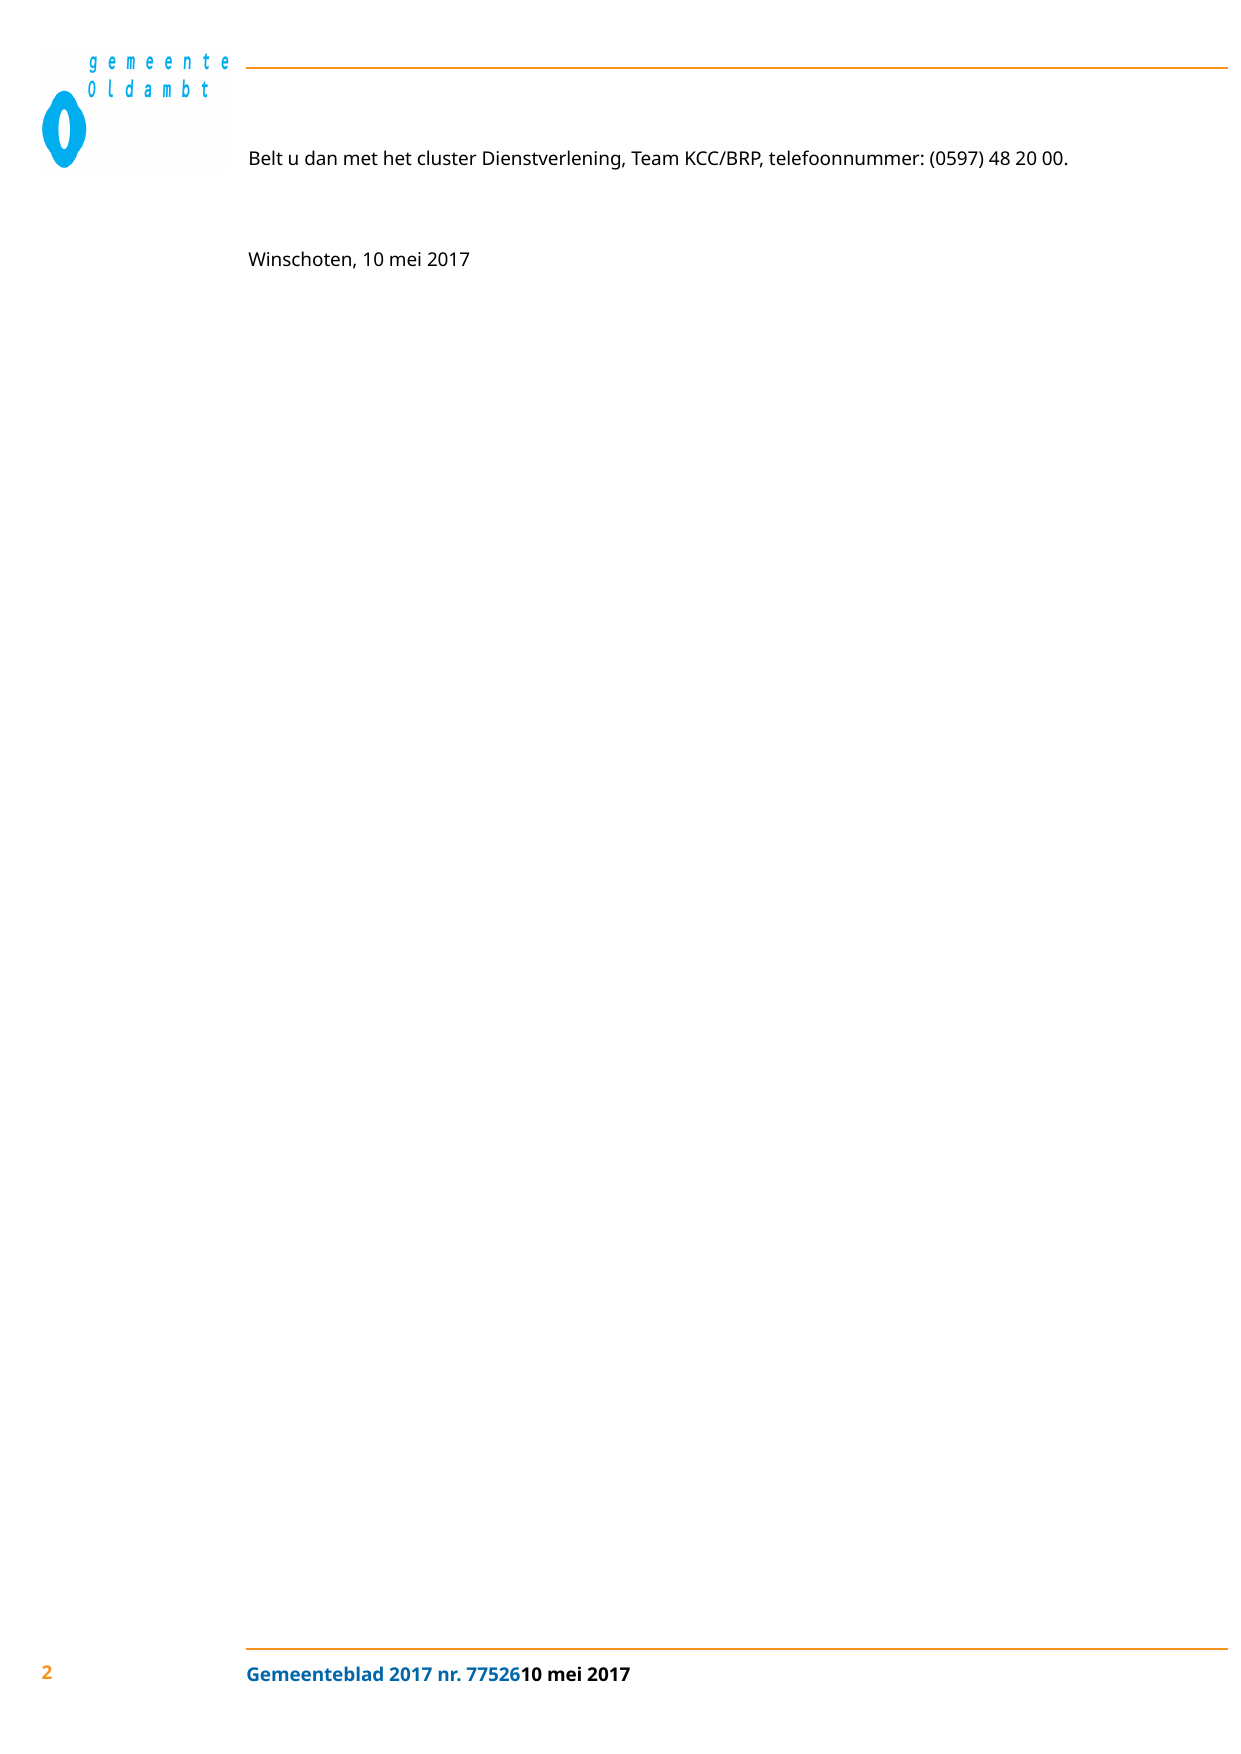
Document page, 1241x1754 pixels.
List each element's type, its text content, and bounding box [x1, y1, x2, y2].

text Belt u dan met het cluster Dienstverlening, Team KCC/BRP, telefoonnummer: (0597) 48 20 00. [248, 145, 1152, 171]
text Winschoten, 10 mei 2017 [248, 246, 1152, 272]
picture [41, 47, 231, 172]
